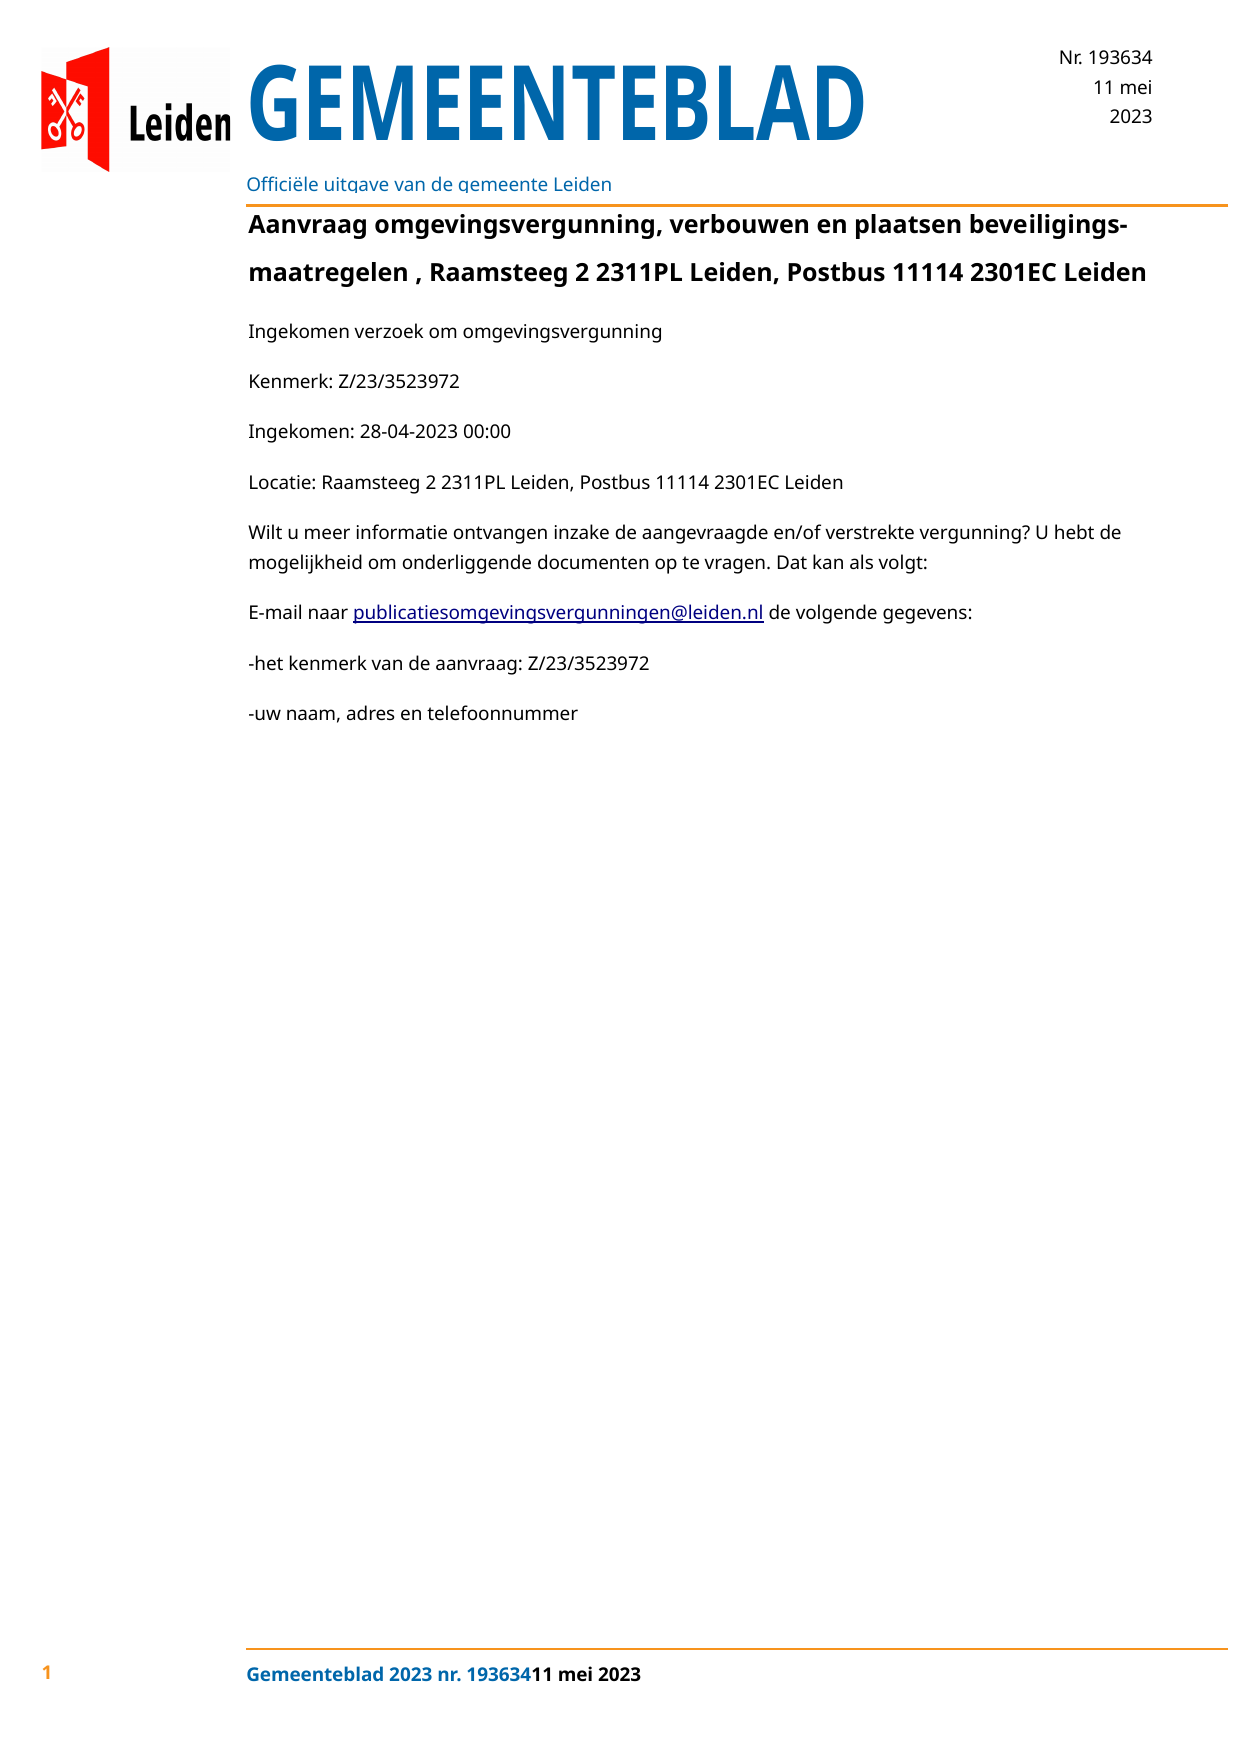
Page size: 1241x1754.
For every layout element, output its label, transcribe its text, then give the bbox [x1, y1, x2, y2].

picture [41, 47, 231, 172]
text Ingekomen verzoek om omgevingsvergunning [248, 318, 1152, 344]
text Kenmerk: Z/23/3523972 [248, 368, 1152, 394]
text -het kenmerk van de aanvraag: Z/23/3523972 [248, 650, 1152, 676]
text Wilt u meer informatie ontvangen inzake de aangevraagde en/of verstrekte vergunning? U hebt de mogelijkheid om onderliggende documenten op te vragen. Dat kan als volgt: [248, 519, 1152, 575]
text Ingekomen: 28-04-2023 00:00 [248, 419, 1152, 444]
text E-mail naar publicatiesomgevingsvergunningen@leiden.nl de volgende gegevens: [248, 599, 1152, 625]
text -uw naam, adres en telefoonnummer [248, 700, 1152, 726]
text Aanvraag omgevingsvergunning, verbouwen en plaatsen beve­­ilig­i­ngs­ma­at­reg­elen , Raamsteeg 2 2311PL Leiden, Postbus 11114 2301EC Leiden [248, 207, 1152, 288]
text Locatie: Raamsteeg 2 2311PL Leiden, Postbus 11114 2301EC Leiden [248, 469, 1152, 495]
